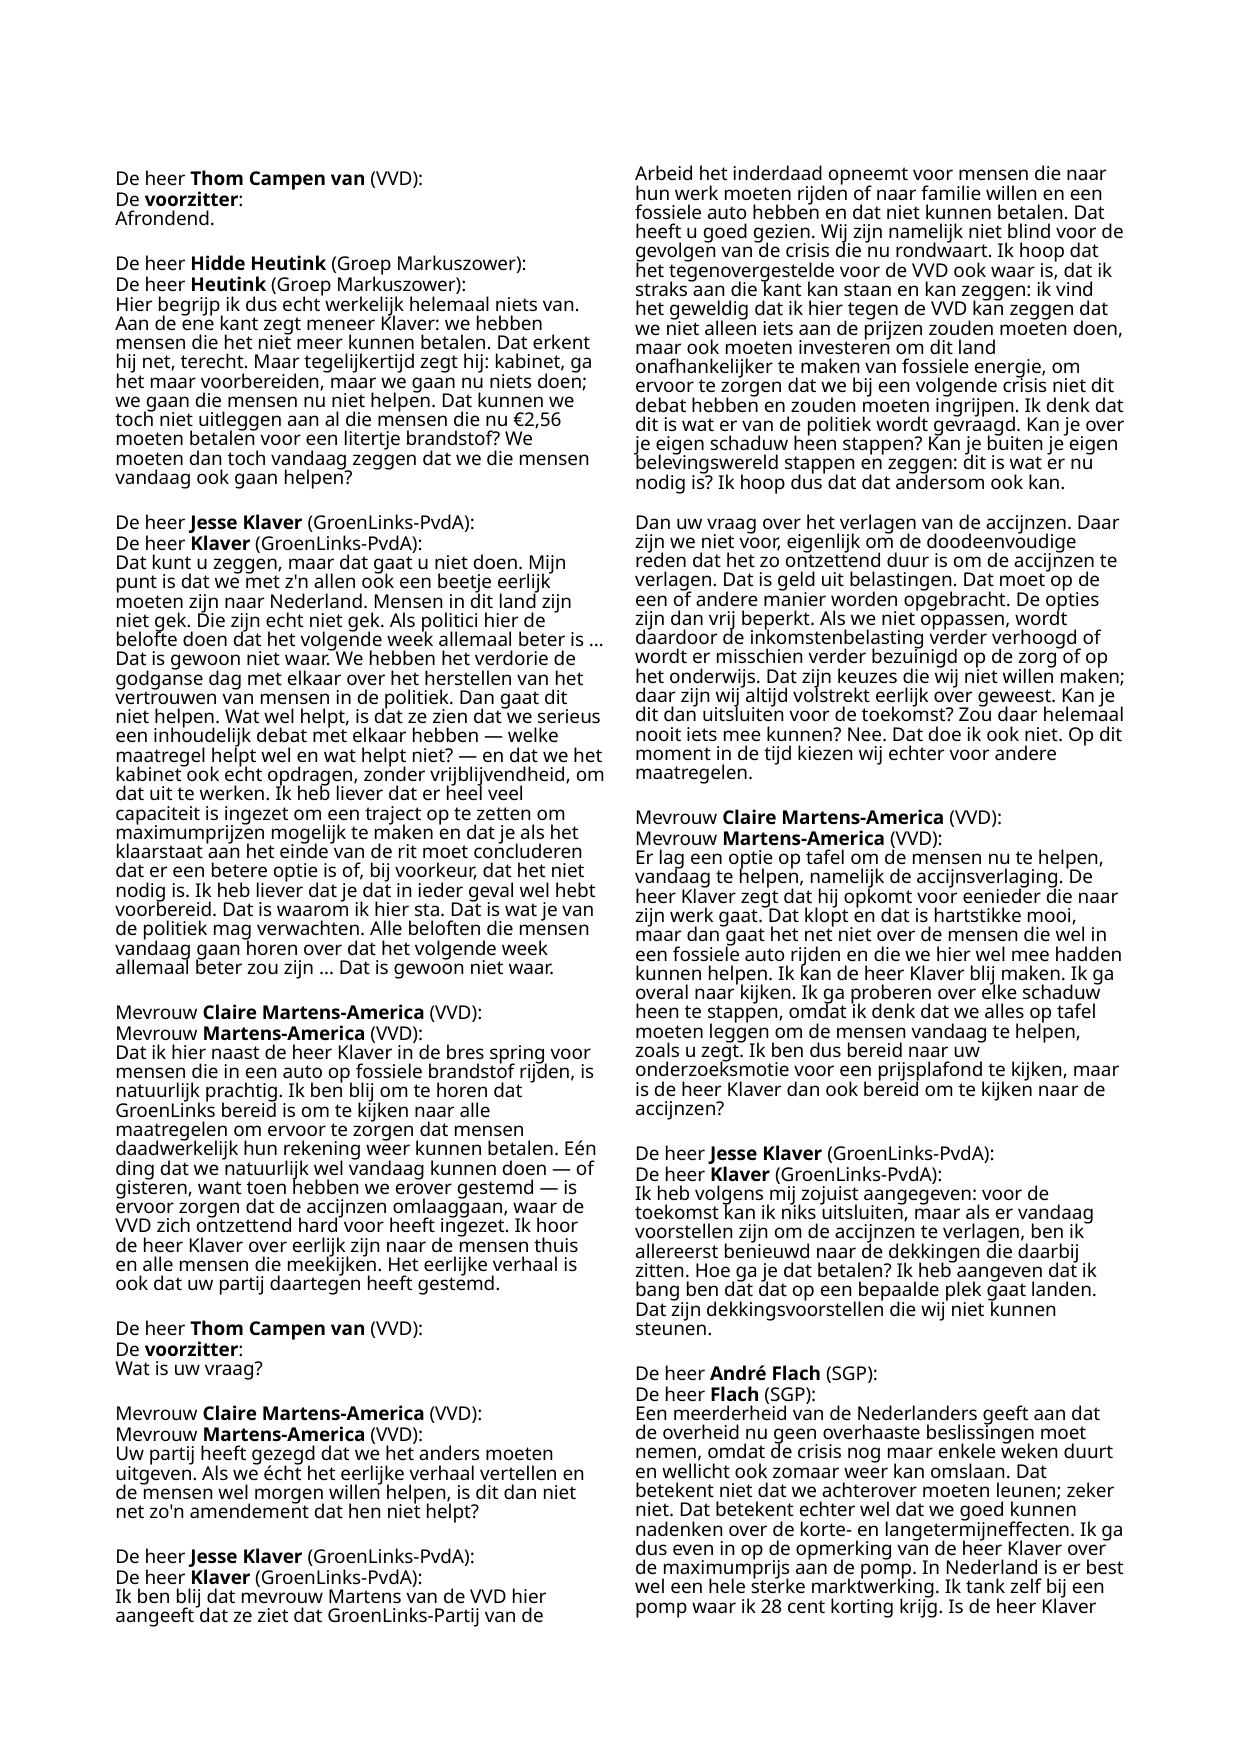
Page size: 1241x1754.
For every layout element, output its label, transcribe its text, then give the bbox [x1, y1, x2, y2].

text Afrondend. [115, 210, 605, 230]
text De heer Klaver (GroenLinks-PvdA): [115, 1569, 605, 1588]
text Wat is uw vraag? [115, 1360, 605, 1379]
text Dat ik hier naast de heer Klaver in de bres spring voor mensen die in een auto op fossiele brandstof rijden, is natuurlijk prachtig. Ik ben blij om te horen dat GroenLinks bereid is om te kijken naar alle maatregelen om ervoor te zorgen dat mensen daadwerkelijk hun rekening weer kunnen betalen. Eén ding dat we natuurlijk wel vandaag kunnen doen — of gisteren, want toen hebben we erover gestemd — is ervoor zorgen dat de accijnzen omlaaggaan, waar de VVD zich ontzettend hard voor heeft ingezet. Ik hoor de heer Klaver over eerlijk zijn naar de mensen thuis en alle mensen die meekijken. Het eerlijke verhaal is ook dat uw partij daartegen heeft gestemd. [115, 1044, 605, 1294]
text Uw partij heeft gezegd dat we het anders moeten uitgeven. Als we écht het eerlijke verhaal vertellen en de mensen wel morgen willen helpen, is dit dan niet net zo'n amendement dat hen niet helpt? [115, 1445, 605, 1522]
text De heer Jesse Klaver (GroenLinks-PvdA): [115, 1543, 605, 1569]
text Mevrouw Martens-America (VVD): [635, 830, 1125, 849]
text Ik heb volgens mij zojuist aangegeven: voor de toekomst kan ik niks uitsluiten, maar als er vandaag voorstellen zijn om de accijnzen te verlagen, ben ik allereerst benieuwd naar de dekkingen die daarbij zitten. Hoe ga je dat betalen? Ik heb aangeven dat ik bang ben dat dat op een bepaalde plek gaat landen. Dat zijn dekkingsvoorstellen die wij niet kunnen steunen. [635, 1185, 1125, 1339]
text Hier begrijp ik dus echt werkelijk helemaal niets van. Aan de ene kant zegt meneer Klaver: we hebben mensen die het niet meer kunnen betalen. Dat erkent hij net, terecht. Maar tegelijkertijd zegt hij: kabinet, ga het maar voorbereiden, maar we gaan nu niets doen; we gaan die mensen nu niet helpen. Dat kunnen we toch niet uitleggen aan al die mensen die nu €2,56 moeten betalen voor een litertje brandstof? We moeten dan toch vandaag zeggen dat we die mensen vandaag ook gaan helpen? [115, 296, 605, 488]
text De heer Flach (SGP): [635, 1386, 1125, 1405]
text Mevrouw Martens-America (VVD): [115, 1024, 605, 1044]
text De heer Klaver (GroenLinks-PvdA): [635, 1166, 1125, 1185]
text Mevrouw Claire Martens-America (VVD): [115, 999, 605, 1024]
text Dan uw vraag over het verlagen van de accijnzen. Daar zijn we niet voor, eigenlijk om de doodeenvoudige reden dat het zo ontzettend duur is om de accijnzen te verlagen. Dat is geld uit belastingen. Dat moet op de een of andere manier worden opgebracht. De opties zijn dan vrij beperkt. Als we niet oppassen, wordt daardoor de inkomstenbelasting verder verhoogd of wordt er misschien verder bezuinigd op de zorg of op het onderwijs. Dat zijn keuzes die wij niet willen maken; daar zijn wij altijd volstrekt eerlijk over geweest. Kan je dit dan uitsluiten voor de toekomst? Zou daar helemaal nooit iets mee kunnen? Nee. Dat doe ik ook niet. Op dit moment in de tijd kiezen wij echter voor andere maatregelen. [635, 514, 1125, 783]
text De heer Heutink (Groep Markuszower): [115, 276, 605, 296]
text De heer Jesse Klaver (GroenLinks-PvdA): [115, 509, 605, 535]
text De heer Thom Campen van (VVD): [115, 1315, 605, 1341]
text Mevrouw Claire Martens-America (VVD): [115, 1400, 605, 1426]
text Arbeid het inderdaad opneemt voor mensen die naar hun werk moeten rijden of naar familie willen en een fossiele auto hebben en dat niet kunnen betalen. Dat heeft u goed gezien. Wij zijn namelijk niet blind voor de gevolgen van de crisis die nu rondwaart. Ik hoop dat het tegenovergestelde voor de VVD ook waar is, dat ik straks aan die kant kan staan en kan zeggen: ik vind het geweldig dat ik hier tegen de VVD kan zeggen dat we niet alleen iets aan de prijzen zouden moeten doen, maar ook moeten investeren om dit land onafhankelijker te maken van fossiele energie, om ervoor te zorgen dat we bij een volgende crisis niet dit debat hebben en zouden moeten ingrijpen. Ik denk dat dit is wat er van de politiek wordt gevraagd. Kan je over je eigen schaduw heen stappen? Kan je buiten je eigen belevingswereld stappen en zeggen: dit is wat er nu nodig is? Ik hoop dus dat dat andersom ook kan. [635, 165, 1125, 493]
text De heer Hidde Heutink (Groep Markuszower): [115, 251, 605, 276]
text Mevrouw Claire Martens-America (VVD): [635, 804, 1125, 830]
text De voorzitter: [115, 1341, 605, 1360]
text De heer Klaver (GroenLinks-PvdA): [115, 535, 605, 554]
text Dat kunt u zeggen, maar dat gaat u niet doen. Mijn punt is dat we met z'n allen ook een beetje eerlijk moeten zijn naar Nederland. Mensen in dit land zijn niet gek. Die zijn echt niet gek. Als politici hier de belofte doen dat het volgende week allemaal beter is … Dat is gewoon niet waar. We hebben het verdorie de godganse dag met elkaar over het herstellen van het vertrouwen van mensen in de politiek. Dan gaat dit niet helpen. Wat wel helpt, is dat ze zien dat we serieus een inhoudelijk debat met elkaar hebben — welke maatregel helpt wel en wat helpt niet? — en dat we het kabinet ook echt opdragen, zonder vrijblijvendheid, om dat uit te werken. Ik heb liever dat er heel veel capaciteit is ingezet om een traject op te zetten om maximumprijzen mogelijk te maken en dat je als het klaarstaat aan het einde van de rit moet concluderen dat er een betere optie is of, bij voorkeur, dat het niet nodig is. Ik heb liever dat je dat in ieder geval wel hebt voorbereid. Dat is waarom ik hier sta. Dat is wat je van de politiek mag verwachten. Alle beloften die mensen vandaag gaan horen over dat het volgende week allemaal beter zou zijn … Dat is gewoon niet waar. [115, 554, 605, 978]
text De heer Thom Campen van (VVD): [115, 165, 605, 191]
text Een meerderheid van de Nederlanders geeft aan dat de overheid nu geen overhaaste beslissingen moet nemen, omdat de crisis nog maar enkele weken duurt en wellicht ook zomaar weer kan omslaan. Dat betekent niet dat we achterover moeten leunen; zeker niet. Dat betekent echter wel dat we goed kunnen nadenken over de korte- en langetermijneffecten. Ik ga dus even in op de opmerking van de heer Klaver over de maximumprijs aan de pomp. In Nederland is er best wel een hele sterke marktwerking. Ik tank zelf bij een pomp waar ik 28 cent korting krijg. Is de heer Klaver [635, 1405, 1125, 1617]
text De heer André Flach (SGP): [635, 1360, 1125, 1386]
text Mevrouw Martens-America (VVD): [115, 1426, 605, 1445]
text Er lag een optie op tafel om de mensen nu te helpen, vandaag te helpen, namelijk de accijnsverlaging. De heer Klaver zegt dat hij opkomt voor eenieder die naar zijn werk gaat. Dat klopt en dat is hartstikke mooi, maar dan gaat het net niet over de mensen die wel in een fossiele auto rijden en die we hier wel mee hadden kunnen helpen. Ik kan de heer Klaver blij maken. Ik ga overal naar kijken. Ik ga proberen over elke schaduw heen te stappen, omdat ik denk dat we alles op tafel moeten leggen om de mensen vandaag te helpen, zoals u zegt. Ik ben dus bereid naar uw onderzoeksmotie voor een prijsplafond te kijken, maar is de heer Klaver dan ook bereid om te kijken naar de accijnzen? [635, 849, 1125, 1119]
text De heer Jesse Klaver (GroenLinks-PvdA): [635, 1140, 1125, 1166]
text Ik ben blij dat mevrouw Martens van de VVD hier aangeeft dat ze ziet dat GroenLinks-Partij van de [115, 1588, 605, 1627]
text De voorzitter: [115, 191, 605, 210]
